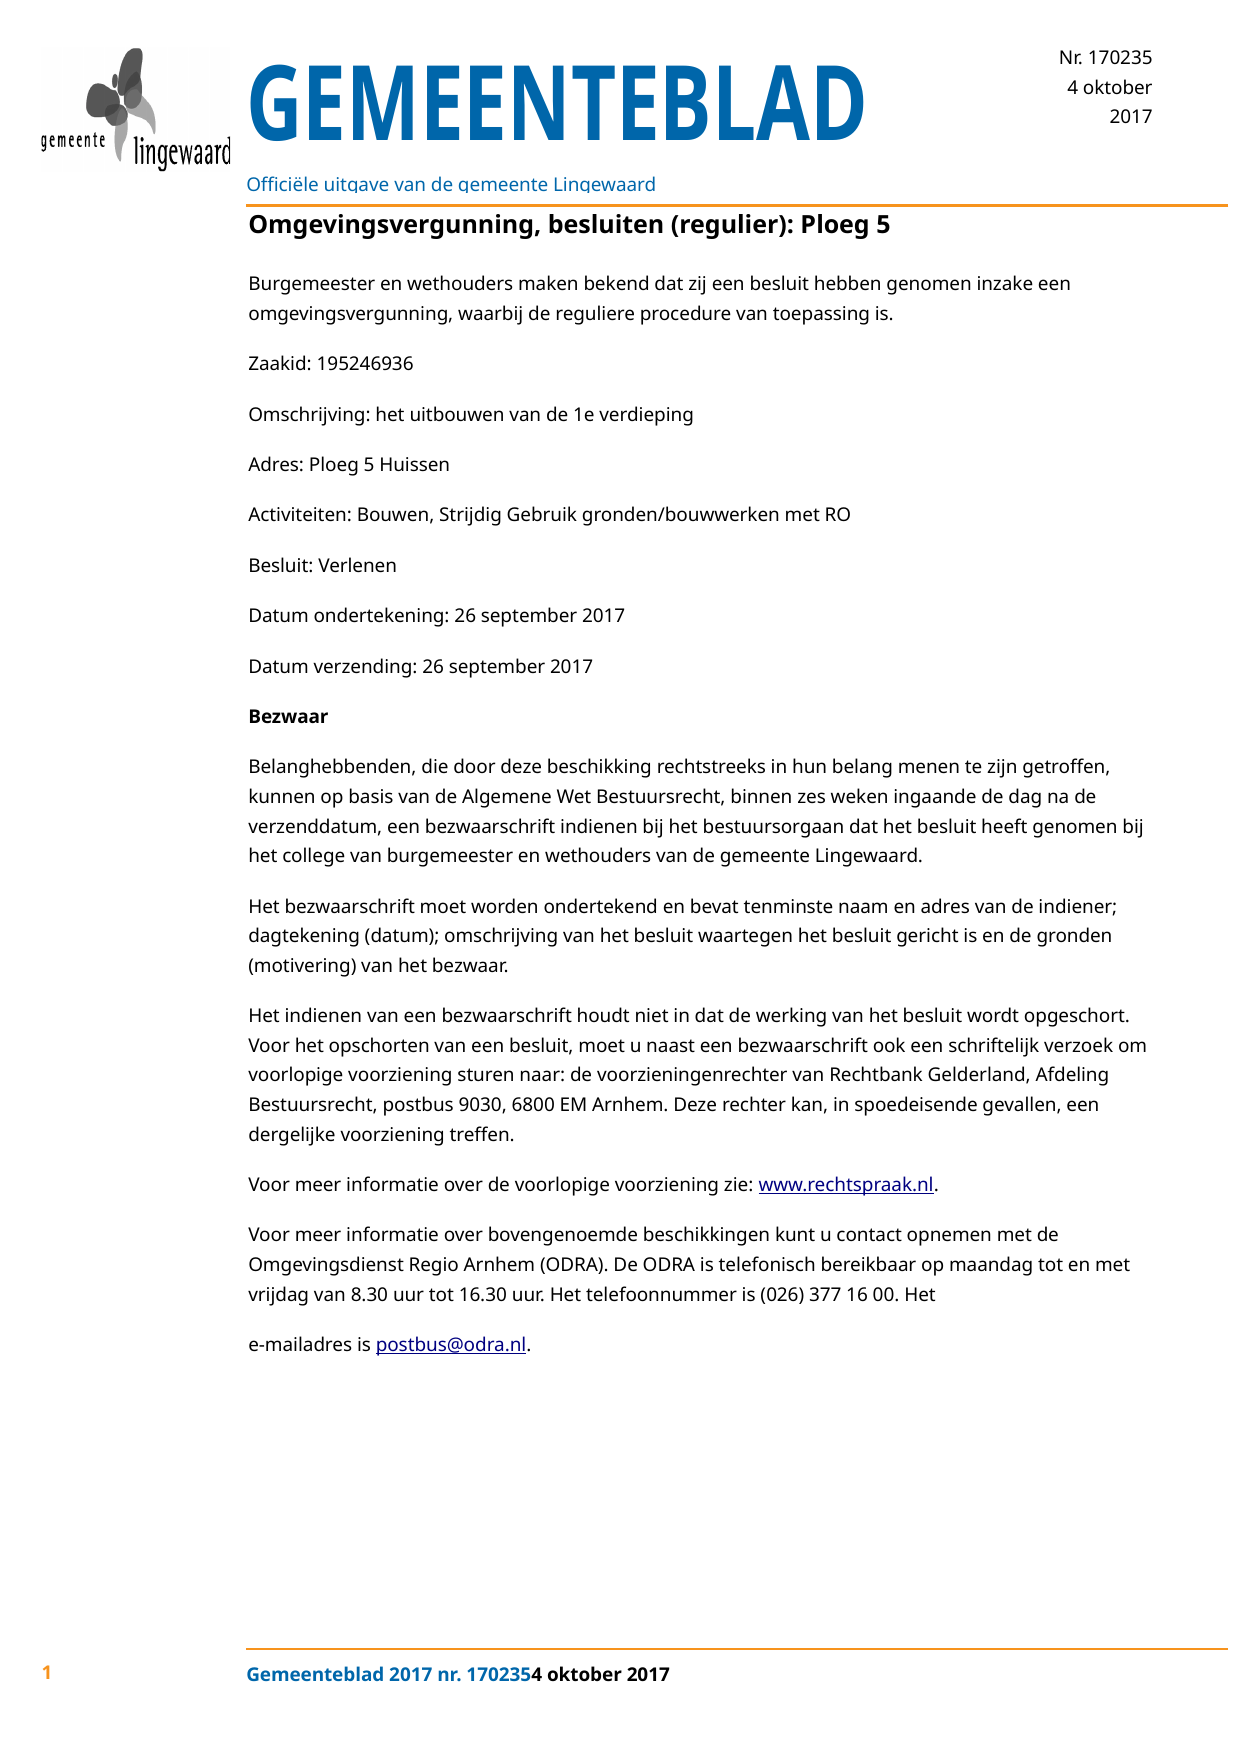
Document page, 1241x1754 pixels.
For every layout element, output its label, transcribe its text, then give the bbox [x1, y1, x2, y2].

text Het indienen van een bezwaarschrift houdt niet in dat de werking van het besluit wordt opgeschort. Voor het opschorten van een besluit, moet u naast een bezwaarschrift ook een schriftelijk verzoek om voorlopige voorziening sturen naar: de voorzieningenrechter van Rechtbank Gelderland, Afdeling Bestuursrecht, postbus 9030, 6800 EM Arnhem. Deze rechter kan, in spoedeisende gevallen, een dergelijke voorziening treffen. [248, 1002, 1152, 1146]
text Datum verzending: 26 september 2017 [248, 653, 1152, 678]
text Omgevingsvergunning, besluiten (regulier): Ploeg 5 [248, 207, 1152, 241]
text Bezwaar [248, 703, 1152, 729]
text Adres: Ploeg 5 Huissen [248, 451, 1152, 477]
text Besluit: Verlenen [248, 552, 1152, 578]
text Het bezwaarschrift moet worden ondertekend en bevat tenminste naam en adres van de indiener; dagtekening (datum); omschrijving van het besluit waartegen het besluit gericht is en de gronden (motivering) van het bezwaar. [248, 893, 1152, 978]
text Activiteiten: Bouwen, Strijdig Gebruik gronden/bouwwerken met RO [248, 502, 1152, 527]
text Zaakid: 195246936 [248, 350, 1152, 376]
picture [41, 47, 231, 172]
text Omschrijving: het uitbouwen van de 1e verdieping [248, 401, 1152, 426]
text Datum ondertekening: 26 september 2017 [248, 602, 1152, 628]
text e-mailadres is postbus@odra.nl. [248, 1331, 1152, 1357]
text Belanghebbenden, die door deze beschikking rechtstreeks in hun belang menen te zijn getroffen, kunnen op basis van de Algemene Wet Bestuursrecht, binnen zes weken ingaande de dag na de verzenddatum, een bezwaarschrift indienen bij het bestuursorgaan dat het besluit heeft genomen bij het college van burgemeester en wethouders van de gemeente Lingewaard. [248, 754, 1152, 868]
text Voor meer informatie over bovengenoemde beschikkingen kunt u contact opnemen met de Omgevingsdienst Regio Arnhem (ODRA). De ODRA is telefonisch bereikbaar op maandag tot en met vrijdag van 8.30 uur tot 16.30 uur. Het telefoonnummer is (026) 377 16 00. Het [248, 1222, 1152, 1306]
text Burgemeester en wethouders maken bekend dat zij een besluit hebben genomen inzake een omgevingsvergunning, waarbij de reguliere procedure van toepassing is. [248, 270, 1152, 326]
text Voor meer informatie over de voorlopige voorziening zie: www.rechtspraak.nl. [248, 1171, 1152, 1197]
